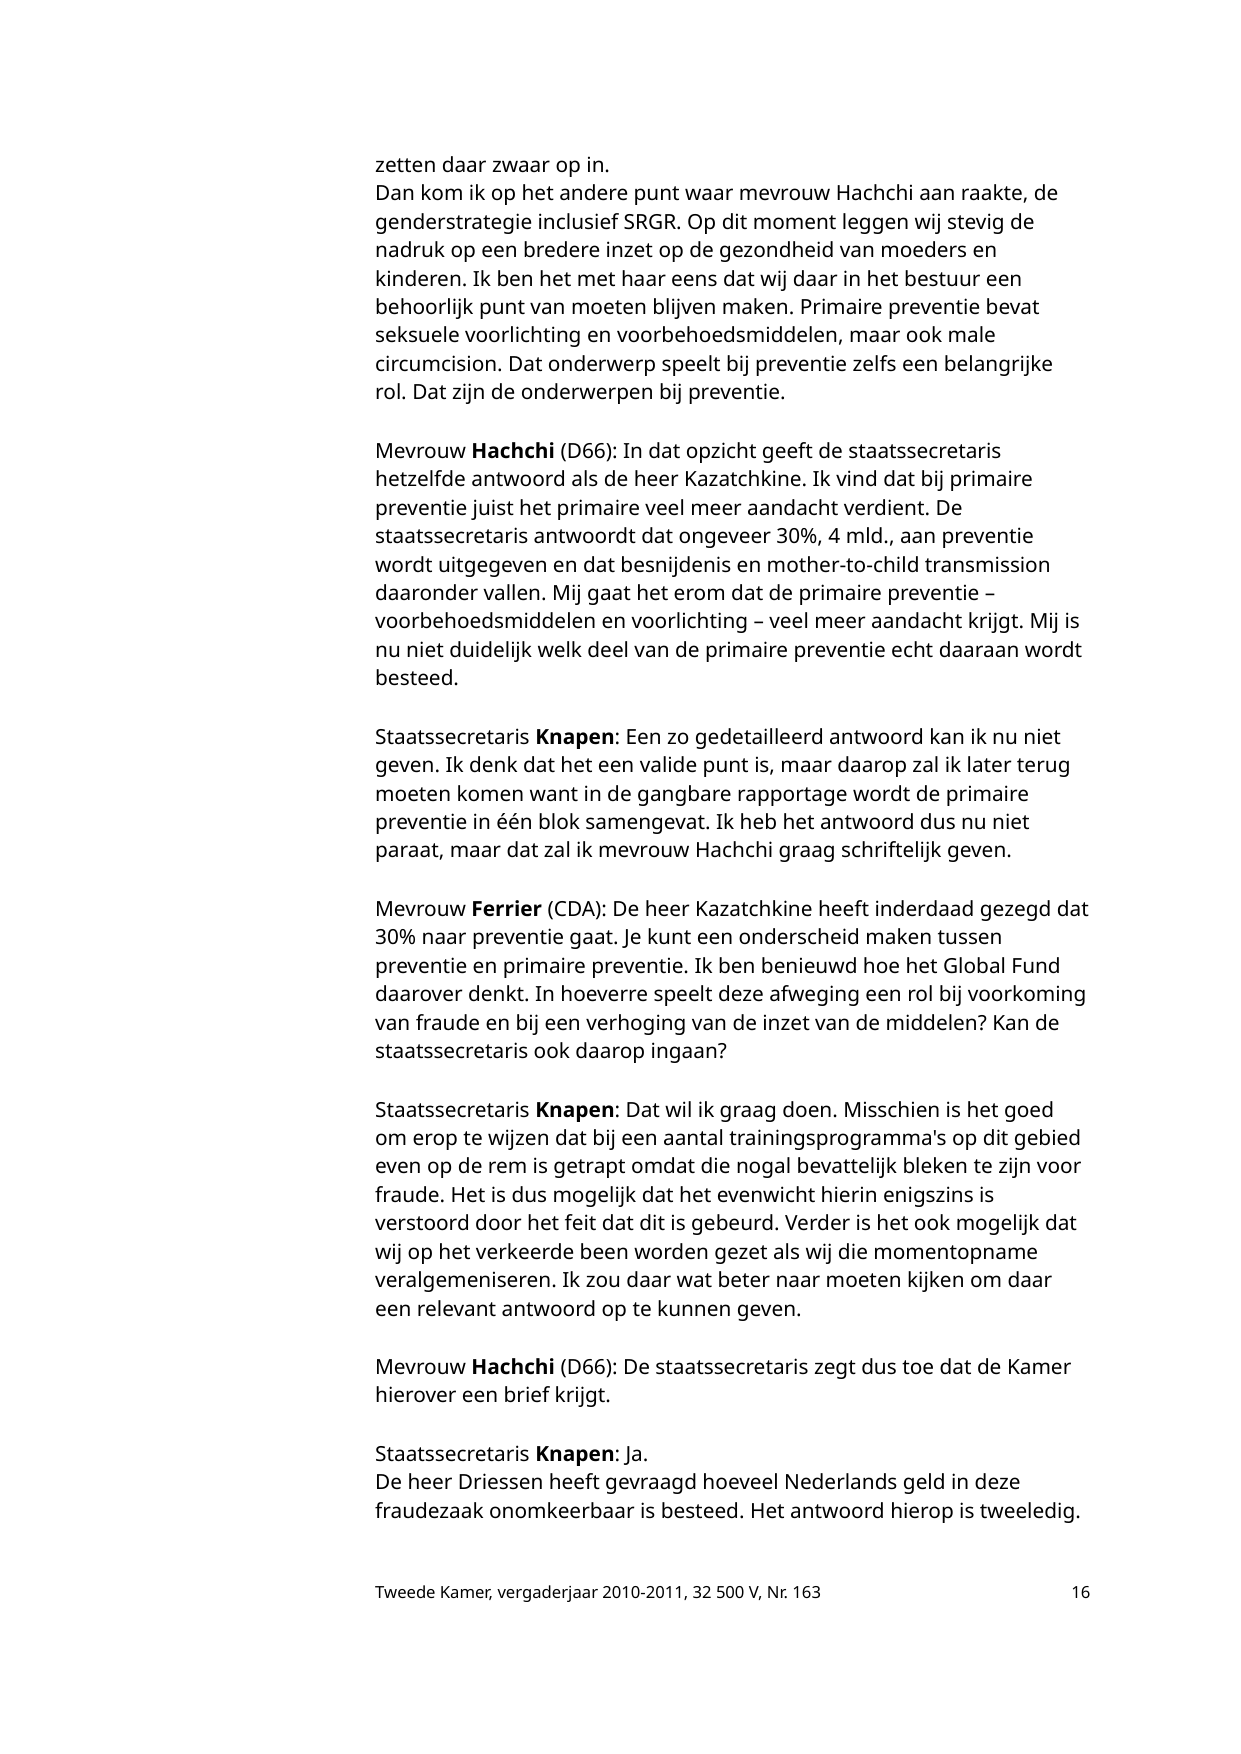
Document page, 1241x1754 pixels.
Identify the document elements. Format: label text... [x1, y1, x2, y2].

text Staatssecretaris Knapen: Dat wil ik graag doen. Misschien is het goed om erop te wijzen dat bij een aantal trainingsprogramma's op dit gebied even op de rem is getrapt omdat die nogal bevattelijk bleken te zijn voor fraude. Het is dus mogelijk dat het evenwicht hierin enigszins is verstoord door het feit dat dit is gebeurd. Verder is het ook mogelijk dat wij op het verkeerde been worden gezet als wij die momentopname veralgemeniseren. Ik zou daar wat beter naar moeten kijken om daar een relevant antwoord op te kunnen geven. [375, 1095, 1090, 1322]
text Staatssecretaris Knapen: Ja. [375, 1439, 1090, 1467]
text De heer Driessen heeft gevraagd hoeveel Nederlands geld in deze fraudezaak onomkeerbaar is besteed. Het antwoord hierop is tweeledig. [375, 1467, 1090, 1524]
text Mevrouw Hachchi (D66): In dat opzicht geeft de staatssecretaris hetzelfde antwoord als de heer Kazatchkine. Ik vind dat bij primaire preventie juist het primaire veel meer aandacht verdient. De staatssecretaris antwoordt dat ongeveer 30%, 4 mld., aan preventie wordt uitgegeven en dat besnijdenis en mother-to-child transmission daaronder vallen. Mij gaat het erom dat de primaire preventie – voorbehoedsmiddelen en voorlichting – veel meer aandacht krijgt. Mij is nu niet duidelijk welk deel van de primaire preventie echt daaraan wordt besteed. [375, 436, 1090, 692]
text Mevrouw Hachchi (D66): De staatssecretaris zegt dus toe dat de Kamer hierover een brief krijgt. [375, 1352, 1090, 1409]
text Dan kom ik op het andere punt waar mevrouw Hachchi aan raakte, de genderstrategie inclusief SRGR. Op dit moment leggen wij stevig de nadruk op een bredere inzet op de gezondheid van moeders en kinderen. Ik ben het met haar eens dat wij daar in het bestuur een behoorlijk punt van moeten blijven maken. Primaire preventie bevat seksuele voorlichting en voorbehoedsmiddelen, maar ook male circumcision. Dat onderwerp speelt bij preventie zelfs een belangrijke rol. Dat zijn de onderwerpen bij preventie. [375, 178, 1090, 406]
text zetten daar zwaar op in. [375, 150, 1090, 178]
text Staatssecretaris Knapen: Een zo gedetailleerd antwoord kan ik nu niet geven. Ik denk dat het een valide punt is, maar daarop zal ik later terug moeten komen want in de gangbare rapportage wordt de primaire preventie in één blok samengevat. Ik heb het antwoord dus nu niet paraat, maar dat zal ik mevrouw Hachchi graag schriftelijk geven. [375, 722, 1090, 864]
text Mevrouw Ferrier (CDA): De heer Kazatchkine heeft inderdaad gezegd dat 30% naar preventie gaat. Je kunt een onderscheid maken tussen preventie en primaire preventie. Ik ben benieuwd hoe het Global Fund daarover denkt. In hoeverre speelt deze afweging een rol bij voorkoming van fraude en bij een verhoging van de inzet van de middelen? Kan de staatssecretaris ook daarop ingaan? [375, 894, 1090, 1065]
